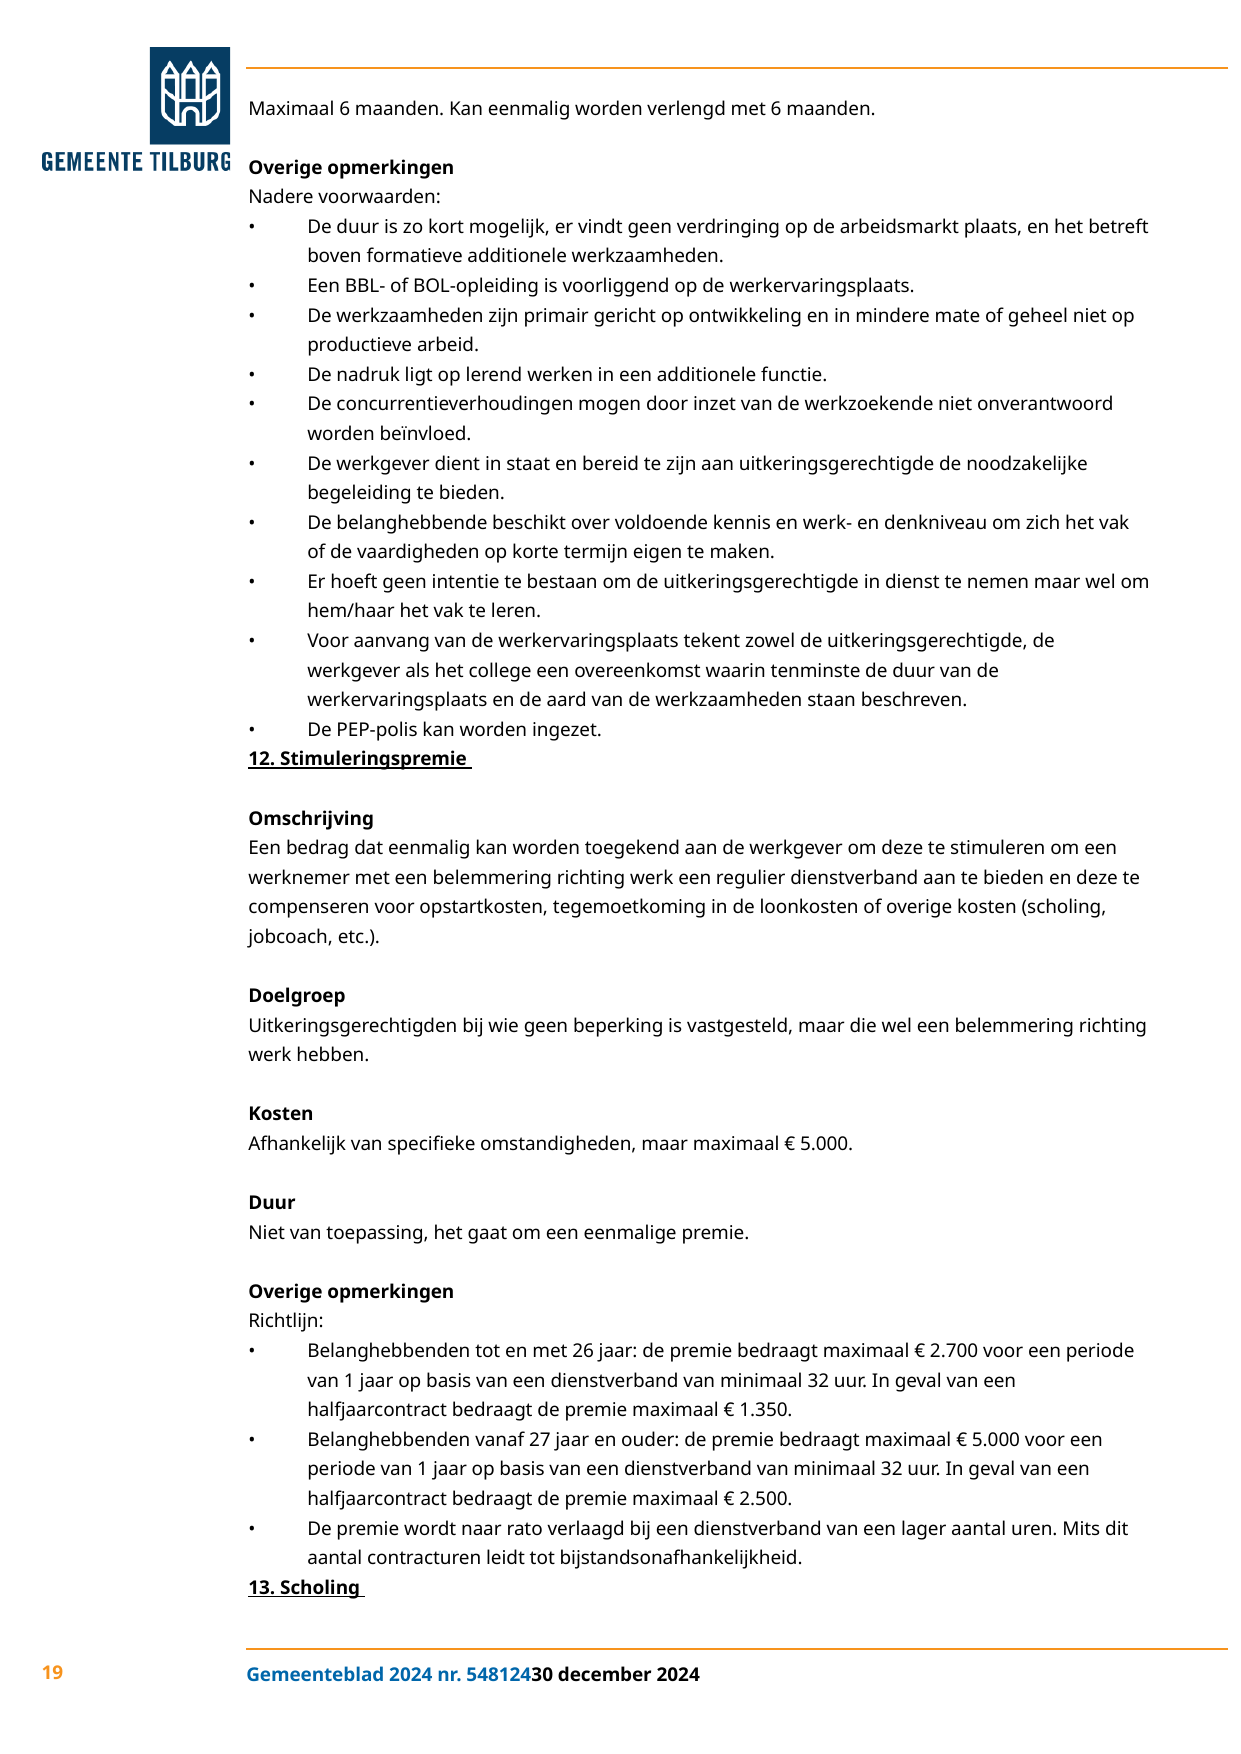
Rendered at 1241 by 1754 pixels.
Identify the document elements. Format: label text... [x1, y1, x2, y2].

text 12. Stimuleringspremie [248, 746, 1152, 771]
text Omschrijving [248, 805, 1152, 831]
list De premie wordt naar rato verlaagd bij een dienstverband van een lager aantal uren. Mits dit aantal contracturen leidt tot bijstandsonafhankelijkheid. [248, 1515, 1152, 1570]
list De werkgever dient in staat en bereid te zijn aan uitkeringsgerechtigde de noodzakelijke begeleiding te bieden. [248, 450, 1152, 505]
list De duur is zo kort mogelijk, er vindt geen verdringing op de arbeidsmarkt plaats, en het betreft boven formatieve additionele werkzaamheden. [248, 213, 1152, 268]
text Een bedrag dat eenmalig kan worden toegekend aan de werkgever om deze te stimuleren om een werknemer met een belemmering richting werk een regulier dienstverband aan te bieden en deze te compenseren voor opstartkosten, tegemoetkoming in de loonkosten of overige kosten (scholing, jobcoach, etc.). [248, 834, 1152, 949]
list De nadruk ligt op lerend werken in een additionele functie. [248, 361, 1152, 387]
text Overige opmerkingen [248, 154, 1152, 180]
text Nadere voorwaarden: [248, 183, 1152, 209]
text Afhankelijk van specifieke omstandigheden, maar maximaal € 5.000. [248, 1130, 1152, 1156]
text 13. Scholing [248, 1574, 1152, 1600]
text Niet van toepassing, het gaat om een eenmalige premie. [248, 1219, 1152, 1245]
list Een BBL- of BOL-opleiding is voorliggend op de werkervaringsplaats. [248, 272, 1152, 298]
list De PEP-polis kan worden ingezet. [248, 716, 1152, 742]
text Maximaal 6 maanden. Kan eenmalig worden verlengd met 6 maanden. [248, 95, 1152, 121]
list De belanghebbende beschikt over voldoende kennis en werk- en denkniveau om zich het vak of de vaardigheden op korte termijn eigen te maken. [248, 509, 1152, 564]
text Overige opmerkingen [248, 1278, 1152, 1304]
text Duur [248, 1189, 1152, 1215]
list De concurrentieverhoudingen mogen door inzet van de werkzoekende niet onverantwoord worden beïnvloed. [248, 391, 1152, 446]
text Richtlijn: [248, 1308, 1152, 1333]
text Kosten [248, 1101, 1152, 1126]
text Uitkeringsgerechtigden bij wie geen beperking is vastgesteld, maar die wel een belemmering richting werk hebben. [248, 1012, 1152, 1067]
text Doelgroep [248, 982, 1152, 1008]
list De werkzaamheden zijn primair gericht op ontwikkeling en in mindere mate of geheel niet op productieve arbeid. [248, 302, 1152, 357]
list Voor aanvang van de werkervaringsplaats tekent zowel de uitkeringsgerechtigde, de werkgever als het college een overeenkomst waarin tenminste de duur van de werkervaringsplaats en de aard van de werkzaamheden staan beschreven. [248, 627, 1152, 712]
picture [41, 47, 231, 172]
list Er hoeft geen intentie te bestaan om de uitkeringsgerechtigde in dienst te nemen maar wel om hem/haar het vak te leren. [248, 568, 1152, 623]
list Belanghebbenden tot en met 26 jaar: de premie bedraagt maximaal € 2.700 voor een periode van 1 jaar op basis van een dienstverband van minimaal 32 uur. In geval van een halfjaarcontract bedraagt de premie maximaal € 1.350. [248, 1337, 1152, 1422]
list Belanghebbenden vanaf 27 jaar en ouder: de premie bedraagt maximaal € 5.000 voor een periode van 1 jaar op basis van een dienstverband van minimaal 32 uur. In geval van een halfjaarcontract bedraagt de premie maximaal € 2.500. [248, 1426, 1152, 1511]
